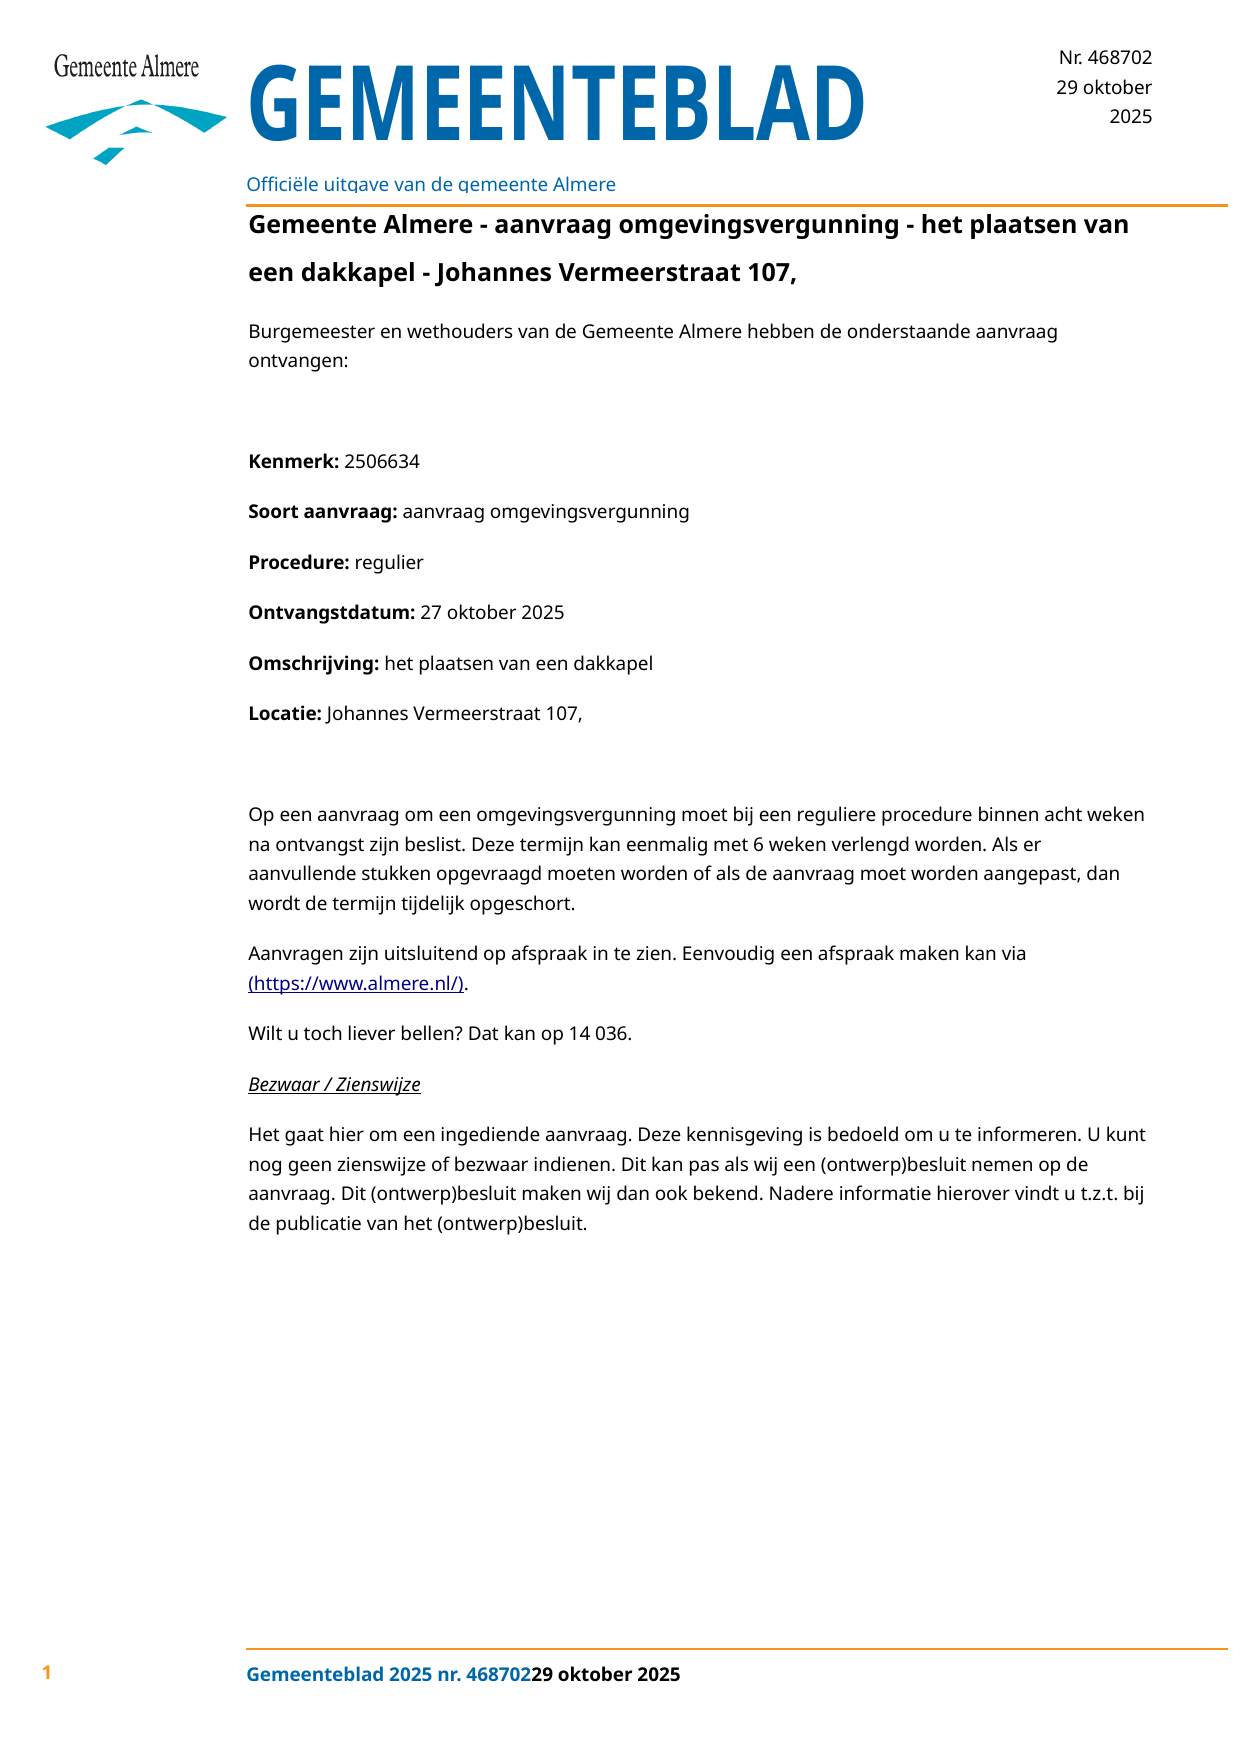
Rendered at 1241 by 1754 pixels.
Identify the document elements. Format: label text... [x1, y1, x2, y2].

text Kenmerk: 2506634 [248, 448, 1152, 474]
text Gemeente Almere - aanvraag omgevingsvergunning - het plaatsen van een dakkapel - Johannes Vermeerstraat 107, [248, 207, 1152, 288]
text Op een aanvraag om een omgevingsvergunning moet bij een reguliere procedure binnen acht weken na ontvangst zijn beslist. Deze termijn kan eenmalig met 6 weken verlengd worden. Als er aanvullende stukken opgevraagd moeten worden of als de aanvraag moet worden aangepast, dan wordt de termijn tijdelijk opgeschort. [248, 801, 1152, 916]
text Procedure: regulier [248, 549, 1152, 575]
text Soort aanvraag: aanvraag omgevingsvergunning [248, 499, 1152, 524]
picture [41, 47, 231, 172]
text Aanvragen zijn uitsluitend op afspraak in te zien. Eenvoudig een afspraak maken kan via (https://www.almere.nl/). [248, 940, 1152, 996]
text Ontvangstdatum: 27 oktober 2025 [248, 599, 1152, 625]
text Burgemeester en wethouders van de Gemeente Almere hebben de onderstaande aanvraag ontvangen: [248, 318, 1152, 373]
text Omschrijving: het plaatsen van een dakkapel [248, 650, 1152, 676]
text Locatie: Johannes Vermeerstraat 107, [248, 700, 1152, 726]
text Wilt u toch liever bellen? Dat kan op 14 036. [248, 1020, 1152, 1046]
text Bezwaar / Zienswijze [248, 1071, 1152, 1097]
text Het gaat hier om een ingediende aanvraag. Deze kennisgeving is bedoeld om u te informeren. U kunt nog geen zienswijze of bezwaar indienen. Dit kan pas als wij een (ontwerp)besluit nemen op de aanvraag. Dit (ontwerp)besluit maken wij dan ook bekend. Nadere informatie hierover vindt u t.z.t. bij de publicatie van het (ontwerp)besluit. [248, 1121, 1152, 1236]
